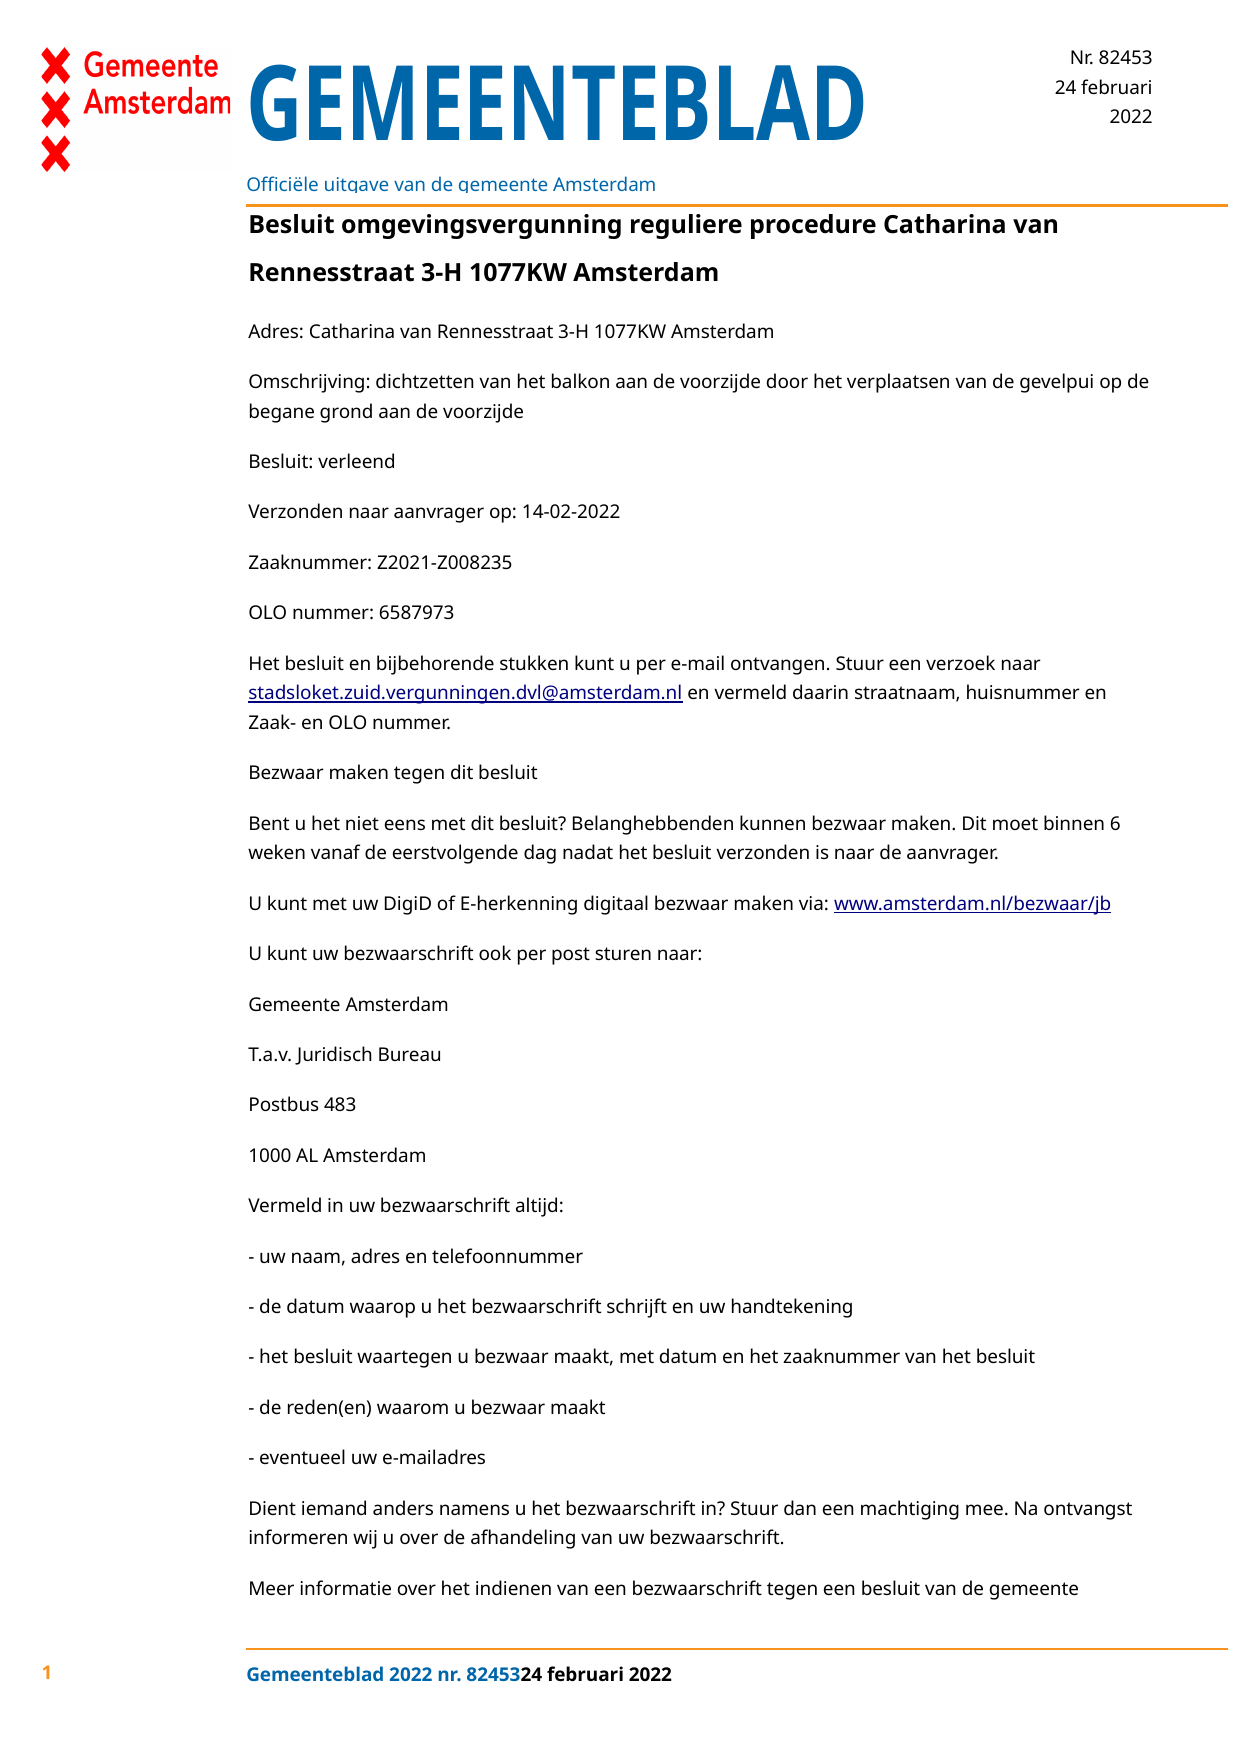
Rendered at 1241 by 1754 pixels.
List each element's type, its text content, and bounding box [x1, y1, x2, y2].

text - uw naam, adres en telefoonnummer [248, 1243, 1152, 1269]
text Verzonden naar aanvrager op: 14-02-2022 [248, 499, 1152, 524]
text - de datum waarop u het bezwaarschrift schrijft en uw handtekening [248, 1293, 1152, 1319]
text 1000 AL Amsterdam [248, 1142, 1152, 1168]
text T.a.v. Juridisch Bureau [248, 1041, 1152, 1067]
text U kunt uw bezwaarschrift ook per post sturen naar: [248, 940, 1152, 966]
picture [41, 47, 231, 172]
text Het besluit en bijbehorende stukken kunt u per e-mail ontvangen. Stuur een verzoek naar stadsloket.zuid.vergunningen.dvl@amsterdam.nl en vermeld daarin straatnaam, huisnummer en Zaak- en OLO nummer. [248, 650, 1152, 735]
text Dient iemand anders namens u het bezwaarschrift in? Stuur dan een machtiging mee. Na ontvangst informeren wij u over de afhandeling van uw bezwaarschrift. [248, 1495, 1152, 1550]
text Meer informatie over het indienen van een bezwaarschrift tegen een besluit van de gemeente [248, 1575, 1152, 1601]
text Gemeente Amsterdam [248, 991, 1152, 1017]
text Bezwaar maken tegen dit besluit [248, 759, 1152, 785]
text - de reden(en) waarom u bezwaar maakt [248, 1394, 1152, 1420]
text Adres: Catharina van Rennesstraat 3-H 1077KW Amsterdam [248, 318, 1152, 344]
text Bent u het niet eens met dit besluit? Belanghebbenden kunnen bezwaar maken. Dit moet binnen 6 weken vanaf de eerstvolgende dag nadat het besluit verzonden is naar de aanvrager. [248, 810, 1152, 865]
text Besluit: verleend [248, 448, 1152, 474]
text Omschrijving: dichtzetten van het balkon aan de voorzijde door het verplaatsen van de gevelpui op de begane grond aan de voorzijde [248, 368, 1152, 424]
text Vermeld in uw bezwaarschrift altijd: [248, 1192, 1152, 1218]
text Zaaknummer: Z2021-Z008235 [248, 549, 1152, 575]
text OLO nummer: 6587973 [248, 599, 1152, 625]
text Besluit omgevingsvergunning reguliere procedure Catharina van Rennesstraat 3-H 1077KW Amsterdam [248, 207, 1152, 288]
text - eventueel uw e-mailadres [248, 1444, 1152, 1470]
text U kunt met uw DigiD of E-herkenning digitaal bezwaar maken via: www.amsterdam.nl/bezwaar/jb [248, 890, 1152, 916]
text Postbus 483 [248, 1092, 1152, 1117]
text - het besluit waartegen u bezwaar maakt, met datum en het zaaknummer van het besluit [248, 1344, 1152, 1369]
